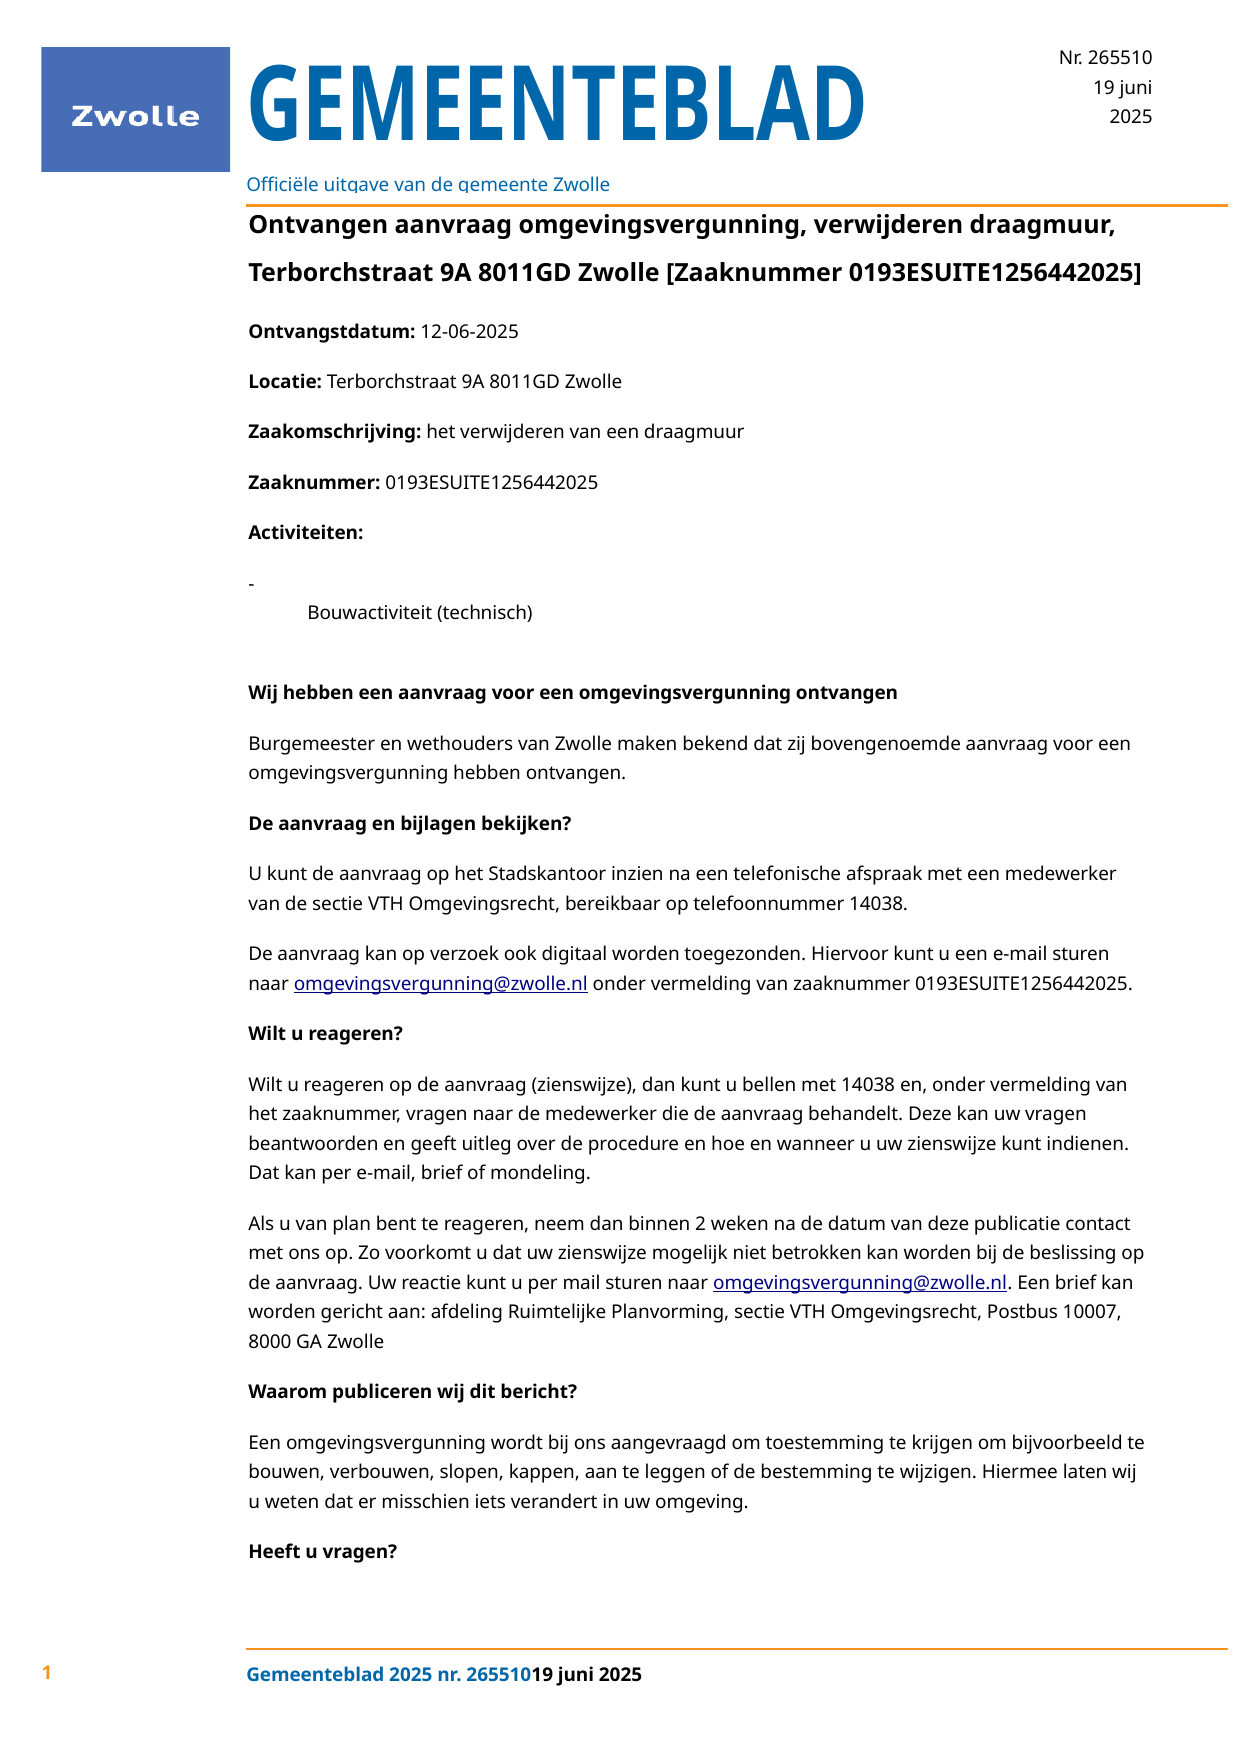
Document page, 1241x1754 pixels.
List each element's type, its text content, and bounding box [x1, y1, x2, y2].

text Heeft u vragen? [248, 1539, 1152, 1564]
text Wilt u reageren? [248, 1020, 1152, 1046]
text Burgemeester en wethouders van Zwolle maken bekend dat zij bovengenoemde aanvraag voor een omgevingsvergunning hebben ontvangen. [248, 730, 1152, 785]
text Als u van plan bent te reageren, neem dan binnen 2 weken na de datum van deze publicatie contact met ons op. Zo voorkomt u dat uw zienswijze mogelijk niet betrokken kan worden bij de beslissing op de aanvraag. Uw reactie kunt u per mail sturen naar omgevingsvergunning@zwolle.nl. Een brief kan worden gericht aan: afdeling Ruimtelijke Planvorming, sectie VTH Omgevingsrecht, Postbus 10007, 8000 GA Zwolle [248, 1210, 1152, 1354]
text Waarom publiceren wij dit bericht? [248, 1379, 1152, 1404]
text Wij hebben een aanvraag voor een omgevingsvergunning ontvangen [248, 679, 1152, 705]
text Locatie: Terborchstraat 9A 8011GD Zwolle [248, 368, 1152, 394]
text Zaaknummer: 0193ESUITE1256442025 [248, 469, 1152, 495]
text Ontvangen aanvraag omgevingsvergunning, verwijderen draagmuur, Terborchstraat 9A 8011GD Zwolle [Zaaknummer 0193ESUITE1256442025] [248, 207, 1152, 288]
text De aanvraag en bijlagen bekijken? [248, 810, 1152, 836]
picture [41, 47, 231, 172]
text Ontvangstdatum: 12-06-2025 [248, 318, 1152, 344]
text Activiteiten: [248, 519, 1152, 545]
text Wilt u reageren op de aanvraag (zienswijze), dan kunt u bellen met 14038 en, onder vermelding van het zaaknummer, vragen naar de medewerker die de aanvraag behandelt. Deze kan uw vragen beantwoorden en geeft uitleg over de procedure en hoe en wanneer u uw zienswijze kunt indienen. Dat kan per e-mail, brief of mondeling. [248, 1071, 1152, 1185]
text Een omgevingsvergunning wordt bij ons aangevraagd om toestemming te krijgen om bijvoorbeeld te bouwen, verbouwen, slopen, kappen, aan te leggen of de bestemming te wijzigen. Hiermee laten wij u weten dat er misschien iets verandert in uw omgeving. [248, 1429, 1152, 1514]
list Bouwactiviteit (technisch) [248, 599, 1152, 625]
text Zaakomschrijving: het verwijderen van een draagmuur [248, 419, 1152, 444]
text U kunt de aanvraag op het Stadskantoor inzien na een telefonische afspraak met een medewerker van de sectie VTH Omgevingsrecht, bereikbaar op telefoonnummer 14038. [248, 860, 1152, 916]
text De aanvraag kan op verzoek ook digitaal worden toegezonden. Hiervoor kunt u een e-mail sturen naar omgevingsvergunning@zwolle.nl onder vermelding van zaaknummer 0193ESUITE1256442025. [248, 940, 1152, 996]
